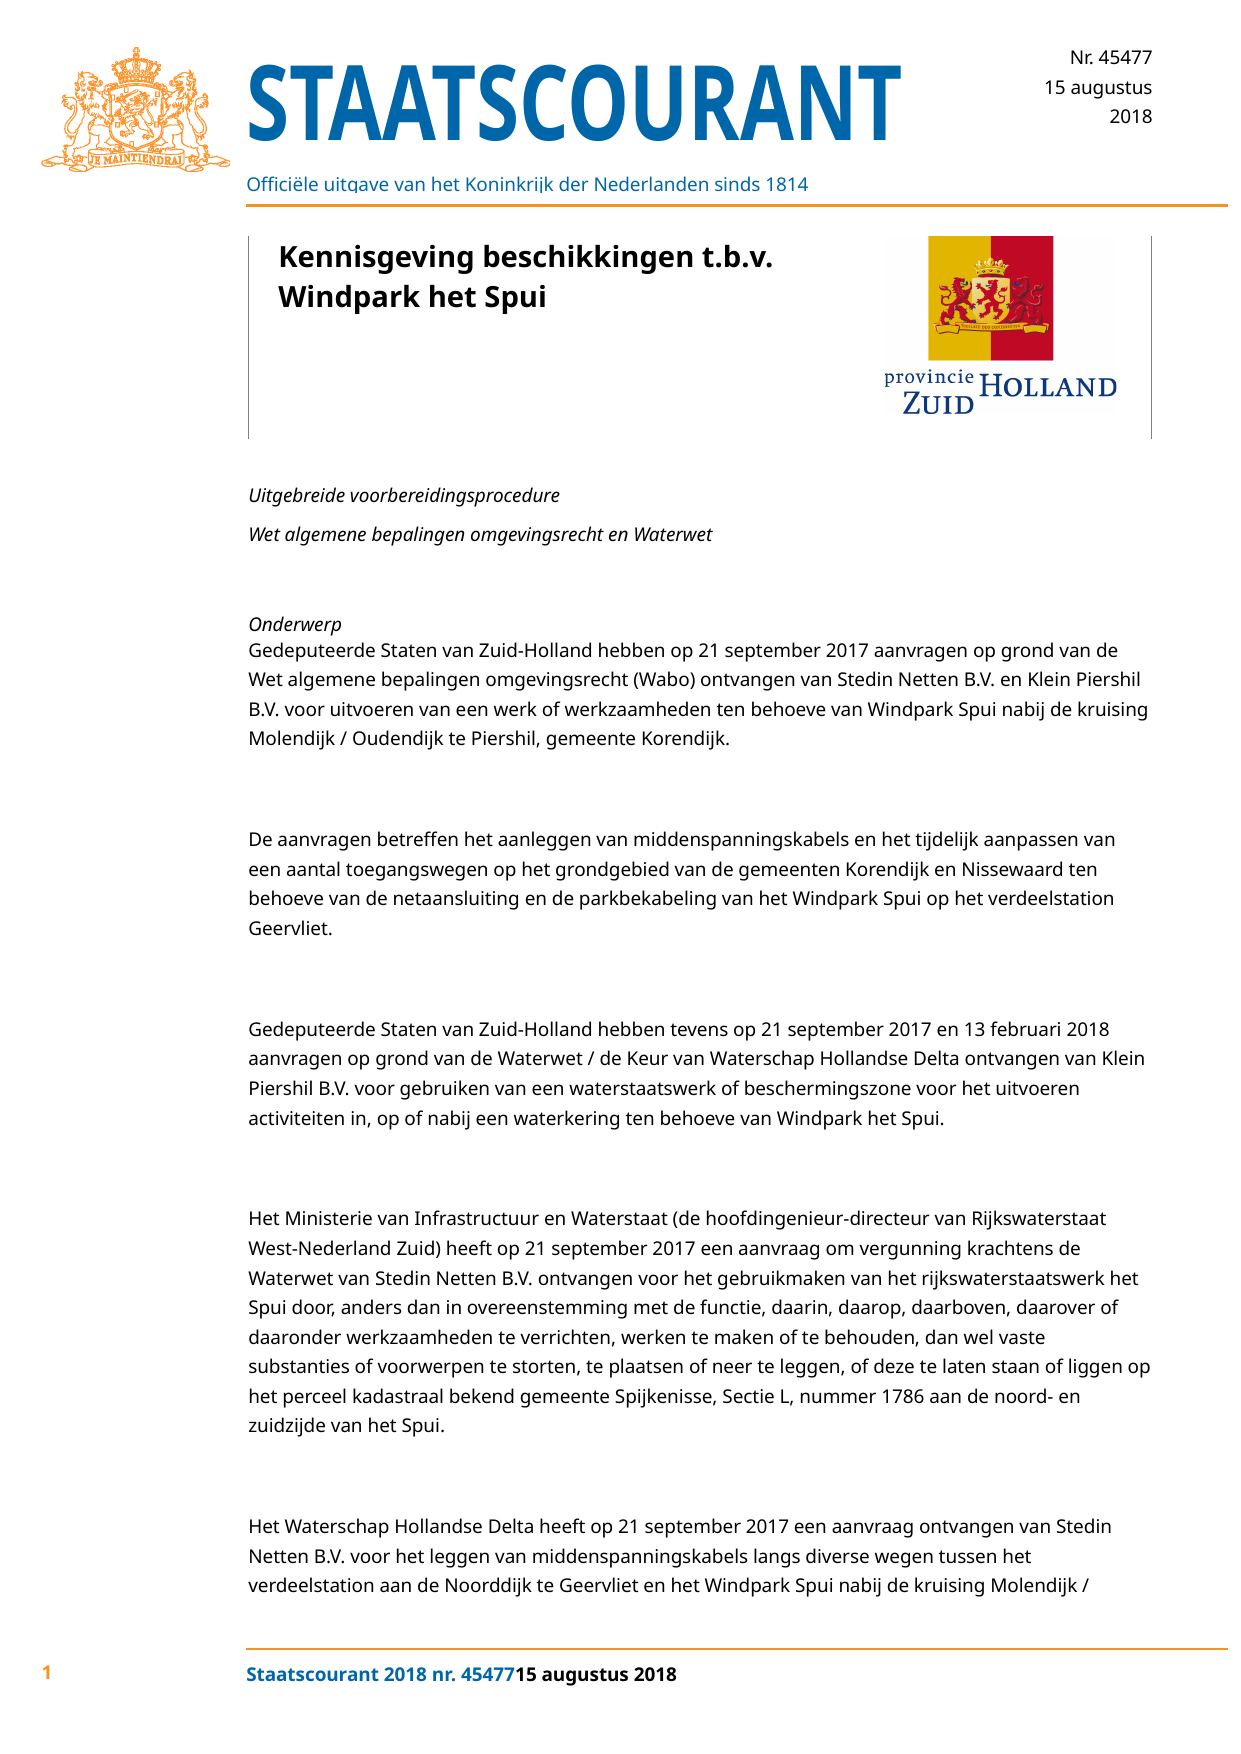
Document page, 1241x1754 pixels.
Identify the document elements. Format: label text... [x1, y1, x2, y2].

table_header Kennisgeving beschikkingen t.b.v. Windpark het Spui [249, 236, 850, 439]
text Het Ministerie van Infrastructuur en Waterstaat (de hoofdingenieur-directeur van Rijkswaterstaat West-Nederland Zuid) heeft op 21 september 2017 een aanvraag om vergunning krachtens de Waterwet van Stedin Netten B.V. ontvangen voor het gebruikmaken van het rijkswaterstaatswerk het Spui door, anders dan in overeenstemming met de functie, daarin, daarop, daarboven, daarover of daaronder werkzaamheden te verrichten, werken te maken of te behouden, dan wel vaste substanties of voorwerpen te storten, te plaatsen of neer te leggen, of deze te laten staan of liggen op het perceel kadastraal bekend gemeente Spijkenisse, Sectie L, nummer 1786 aan de noord- en zuidzijde van het Spui. [248, 1206, 1152, 1438]
text Onderwerp [248, 611, 1152, 637]
text Het Waterschap Hollandse Delta heeft op 21 september 2017 een aanvraag ontvangen van Stedin Netten B.V. voor het leggen van middenspanningskabels langs diverse wegen tussen het verdeelstation aan de Noorddijk te Geervliet en het Windpark Spui nabij de kruising Molendijk / [248, 1513, 1152, 1598]
table_header [850, 414, 1151, 439]
text Uitgebreide voorbereidingsprocedure [248, 482, 1152, 508]
text De aanvragen betreffen het aanleggen van middenspanningskabels en het tijdelijk aanpassen van een aantal toegangswegen op het grondgebied van de gemeenten Korendijk en Nissewaard ten behoeve van de netaansluiting en de parkbekabeling van het Windpark Spui op het verdeelstation Geervliet. [248, 826, 1152, 941]
text Gedeputeerde Staten van Zuid-Holland hebben tevens op 21 september 2017 en 13 februari 2018 aanvragen op grond van de Waterwet / de Keur van Waterschap Hollandse Delta ontvangen van Klein Piershil B.V. voor gebruiken van een waterstaatswerk of beschermingszone voor het uitvoeren activiteiten in, op of nabij een waterkering ten behoeve van Windpark het Spui. [248, 1016, 1152, 1131]
table_header [850, 236, 885, 413]
picture [41, 47, 231, 172]
table_header [1117, 236, 1151, 413]
picture [885, 236, 1117, 414]
text Wet algemene bepalingen omgevingsrecht en Waterwet [248, 521, 1152, 547]
text Gedeputeerde Staten van Zuid-Holland hebben op 21 september 2017 aanvragen op grond van de Wet algemene bepalingen omgevingsrecht (Wabo) ontvangen van Stedin Netten B.V. en Klein Piershil B.V. voor uitvoeren van een werk of werkzaamheden ten behoeve van Windpark Spui nabij de kruising Molendijk / Oudendijk te Piershil, gemeente Korendijk. [248, 637, 1152, 751]
